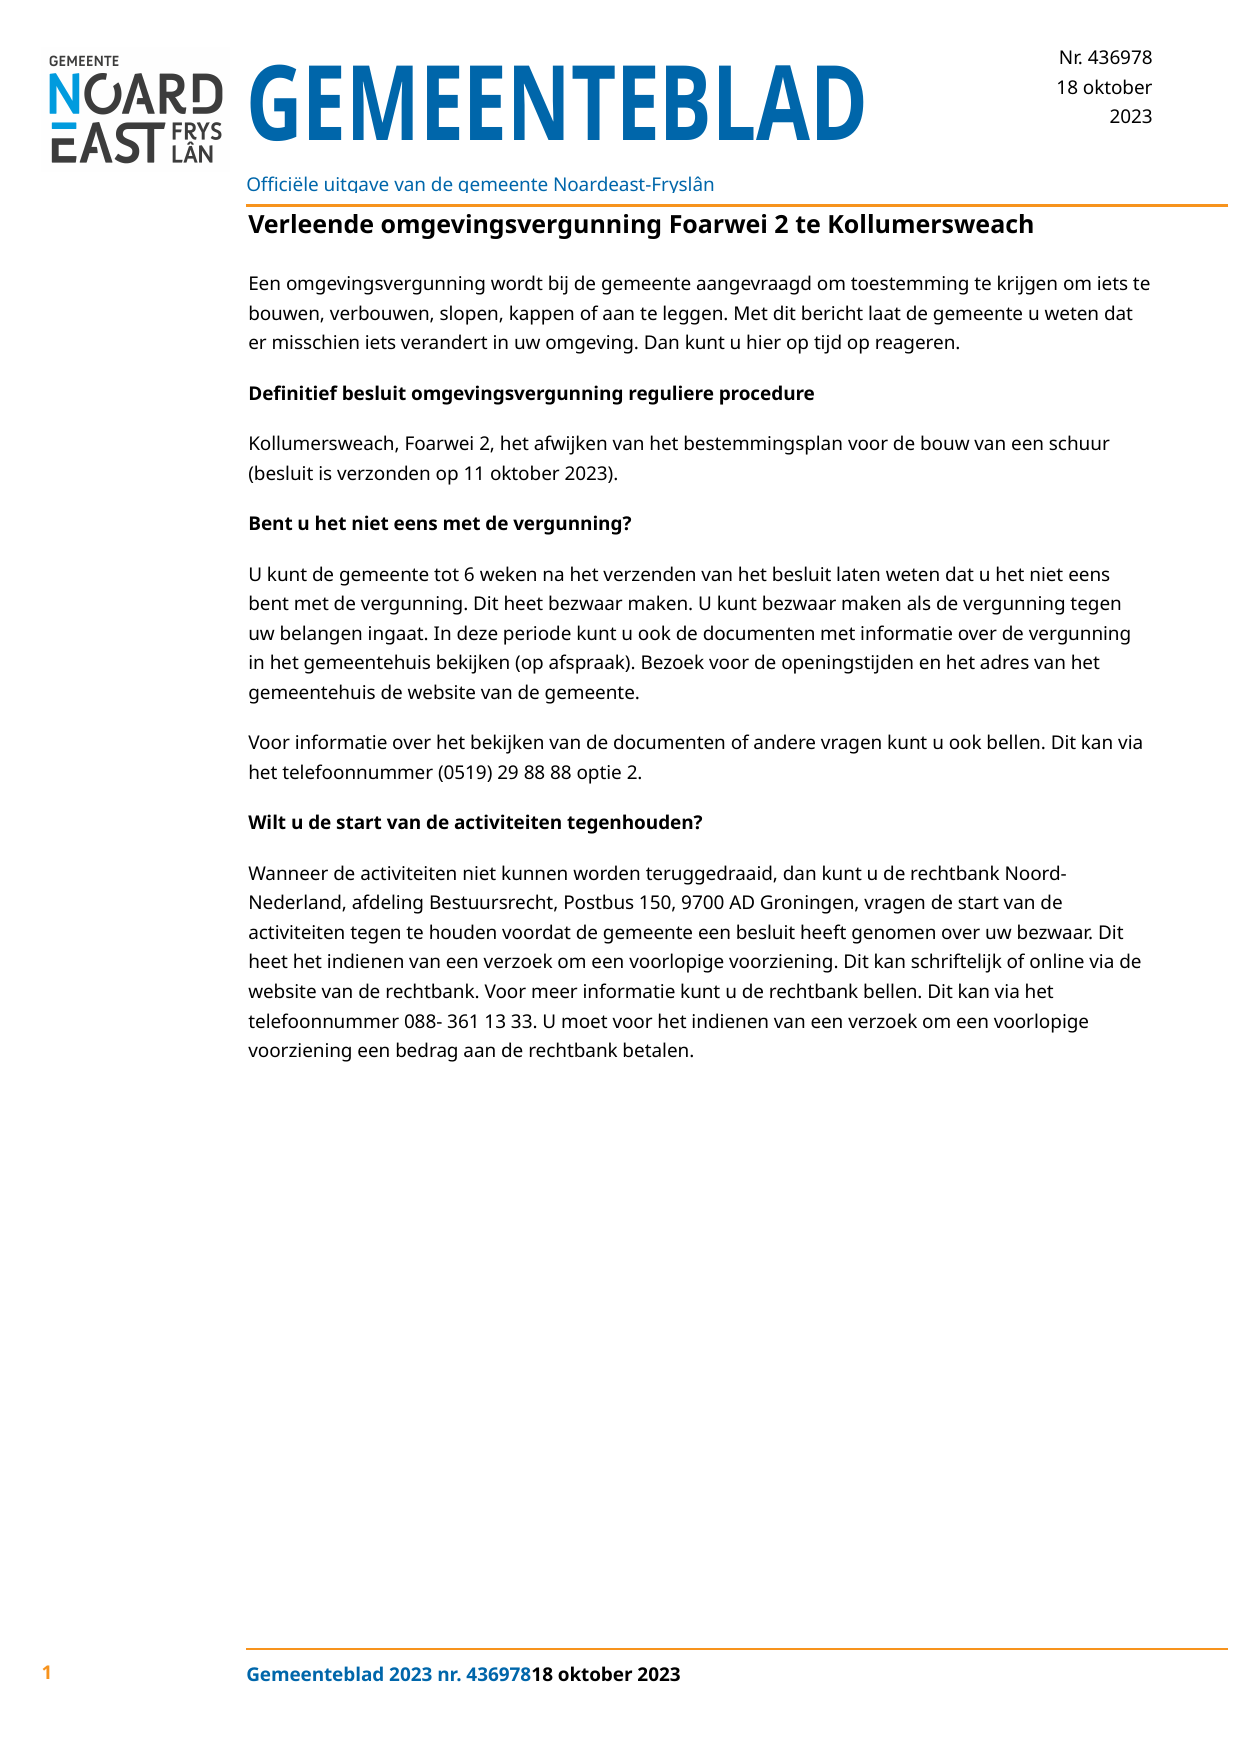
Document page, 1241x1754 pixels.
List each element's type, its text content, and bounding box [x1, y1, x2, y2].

text U kunt de gemeente tot 6 weken na het verzenden van het besluit laten weten dat u het niet eens bent met de vergunning. Dit heet bezwaar maken. U kunt bezwaar maken als de vergunning tegen uw belangen ingaat. In deze periode kunt u ook de documenten met informatie over de vergunning in het gemeentehuis bekijken (op afspraak). Bezoek voor de openingstijden en het adres van het gemeentehuis de website van de gemeente. [248, 561, 1152, 705]
text Voor informatie over het bekijken van de documenten of andere vragen kunt u ook bellen. Dit kan via het telefoonnummer (0519) 29 88 88 optie 2. [248, 729, 1152, 785]
picture [41, 47, 231, 172]
text Verleende omgevingsvergunning Foarwei 2 te Kollumersweach [248, 207, 1152, 241]
text Kollumersweach, Foarwei 2, het afwijken van het bestemmingsplan voor de bouw van een schuur (besluit is verzonden op 11 oktober 2023). [248, 430, 1152, 486]
text Bent u het niet eens met de vergunning? [248, 510, 1152, 536]
text Wanneer de activiteiten niet kunnen worden teruggedraaid, dan kunt u de rechtbank Noord-Nederland, afdeling Bestuursrecht, Postbus 150, 9700 AD Groningen, vragen de start van de activiteiten tegen te houden voordat de gemeente een besluit heeft genomen over uw bezwaar. Dit heet het indienen van een verzoek om een voorlopige voorziening. Dit kan schriftelijk of online via de website van de rechtbank. Voor meer informatie kunt u de rechtbank bellen. Dit kan via het telefoonnummer 088- 361 13 33. U moet voor het indienen van een verzoek om een voorlopige voorziening een bedrag aan de rechtbank betalen. [248, 860, 1152, 1063]
text Definitief besluit omgevingsvergunning reguliere procedure [248, 380, 1152, 406]
text Een omgevingsvergunning wordt bij de gemeente aangevraagd om toestemming te krijgen om iets te bouwen, verbouwen, slopen, kappen of aan te leggen. Met dit bericht laat de gemeente u weten dat er misschien iets verandert in uw omgeving. Dan kunt u hier op tijd op reageren. [248, 270, 1152, 355]
text Wilt u de start van de activiteiten tegenhouden? [248, 809, 1152, 835]
